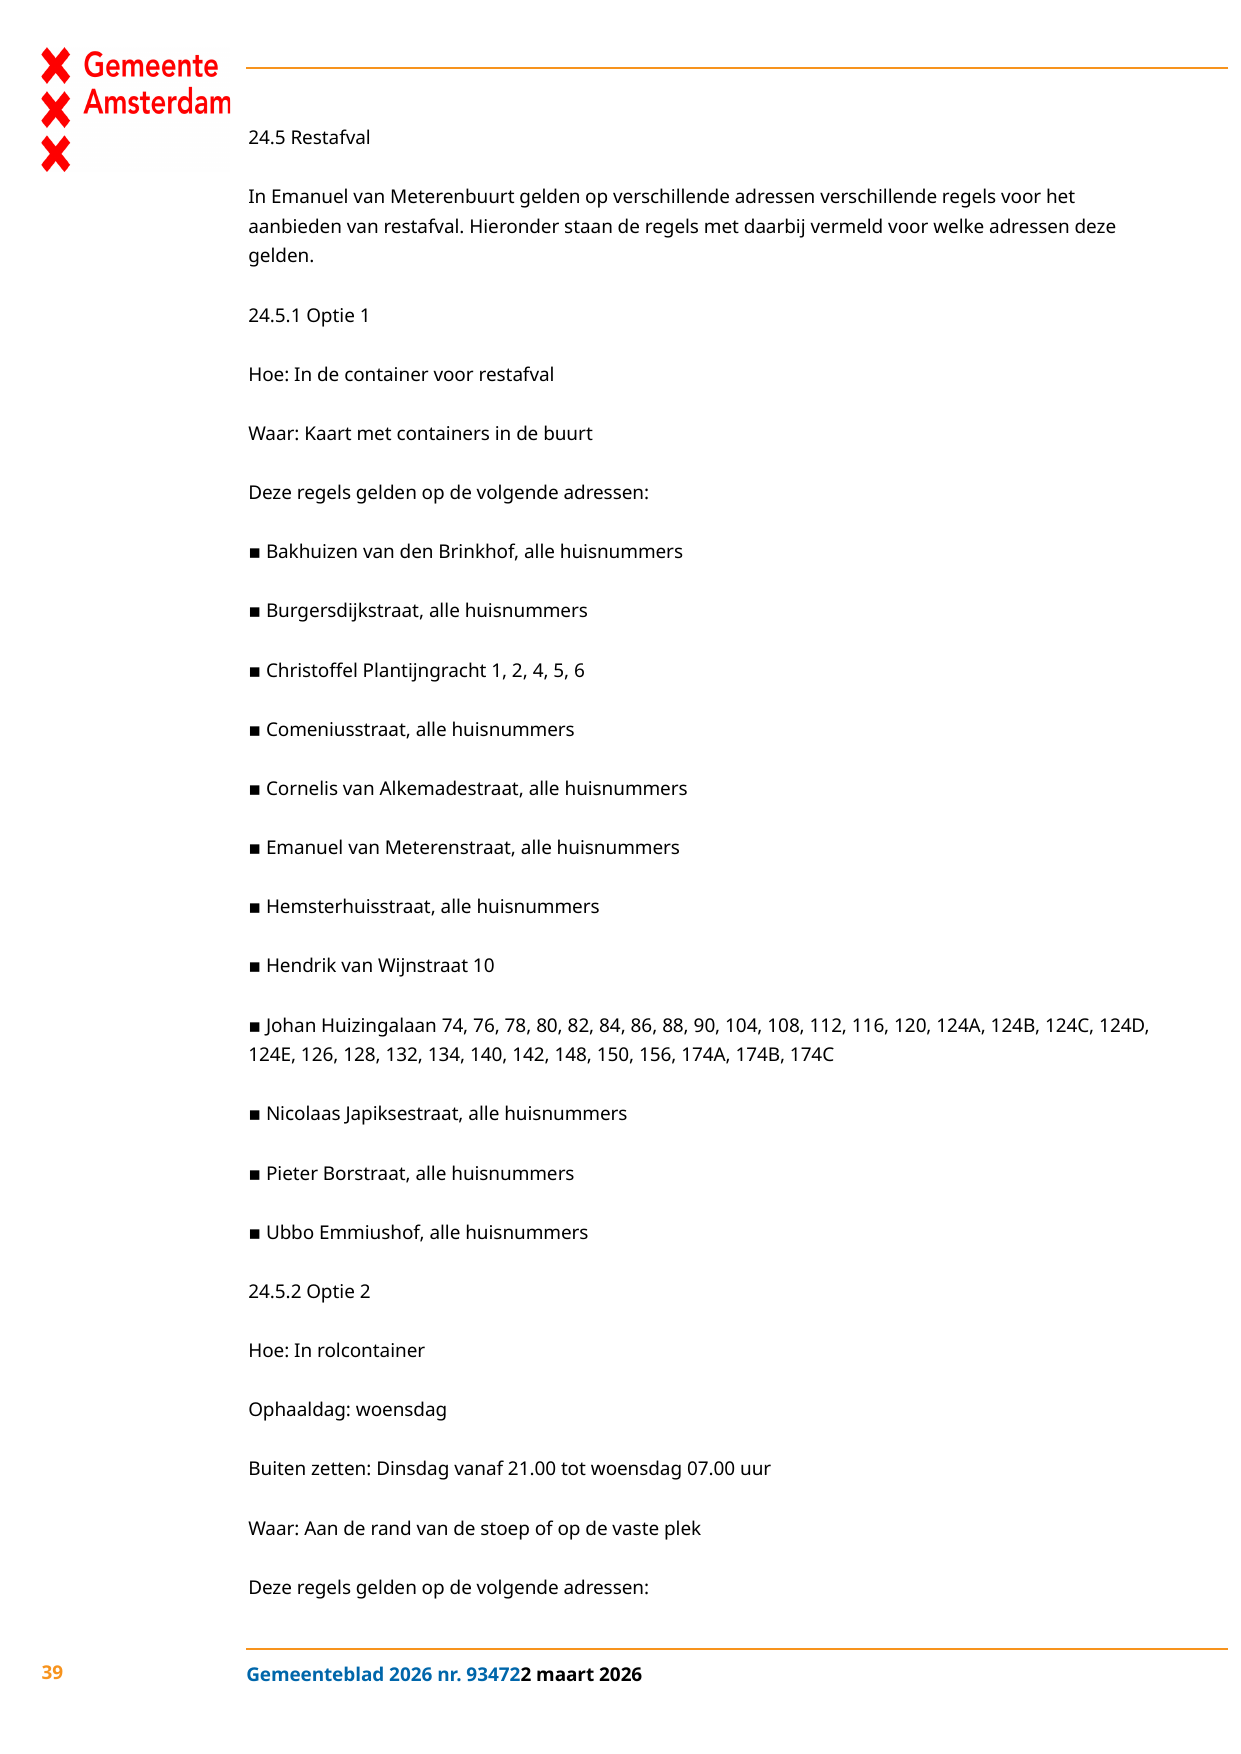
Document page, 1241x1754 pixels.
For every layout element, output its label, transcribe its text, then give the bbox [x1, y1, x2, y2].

text Buiten zetten: Dinsdag vanaf 21.00 tot woensdag 07.00 uur [248, 1456, 1152, 1481]
text ▪ Comeniusstraat, alle huisnummers [248, 716, 1152, 742]
text 24.5.1 Optie 1 [248, 302, 1152, 328]
text ▪ Christoffel Plantijngracht 1, 2, 4, 5, 6 [248, 657, 1152, 683]
text ▪ Hendrik van Wijnstraat 10 [248, 953, 1152, 978]
text 24.5.2 Optie 2 [248, 1278, 1152, 1304]
text In Emanuel van Meterenbuurt gelden op verschillende adressen verschillende regels voor het aanbieden van restafval. Hieronder staan de regels met daarbij vermeld voor welke adressen deze gelden. [248, 183, 1152, 268]
text ▪ Cornelis van Alkemadestraat, alle huisnummers [248, 775, 1152, 801]
text ▪ Bakhuizen van den Brinkhof, alle huisnummers [248, 538, 1152, 564]
picture [41, 47, 231, 172]
text Waar: Aan de rand van de stoep of op de vaste plek [248, 1515, 1152, 1541]
text Hoe: In de container voor restafval [248, 361, 1152, 387]
text ▪ Johan Huizingalaan 74, 76, 78, 80, 82, 84, 86, 88, 90, 104, 108, 112, 116, 120, 124A, 124B, 124C, 124D, 124E, 126, 128, 132, 134, 140, 142, 148, 150, 156, 174A, 174B, 174C [248, 1012, 1152, 1067]
text ▪ Burgersdijkstraat, alle huisnummers [248, 598, 1152, 623]
text Waar: Kaart met containers in de buurt [248, 420, 1152, 446]
text ▪ Nicolaas Japiksestraat, alle huisnummers [248, 1101, 1152, 1126]
text Ophaaldag: woensdag [248, 1396, 1152, 1422]
text ▪ Emanuel van Meterenstraat, alle huisnummers [248, 834, 1152, 860]
text Deze regels gelden op de volgende adressen: [248, 479, 1152, 505]
text 24.5 Restafval [248, 124, 1152, 150]
text ▪ Pieter Borstraat, alle huisnummers [248, 1160, 1152, 1186]
text ▪ Hemsterhuisstraat, alle huisnummers [248, 893, 1152, 919]
text Deze regels gelden op de volgende adressen: [248, 1574, 1152, 1600]
text Hoe: In rolcontainer [248, 1337, 1152, 1363]
text ▪ Ubbo Emmiushof, alle huisnummers [248, 1219, 1152, 1245]
